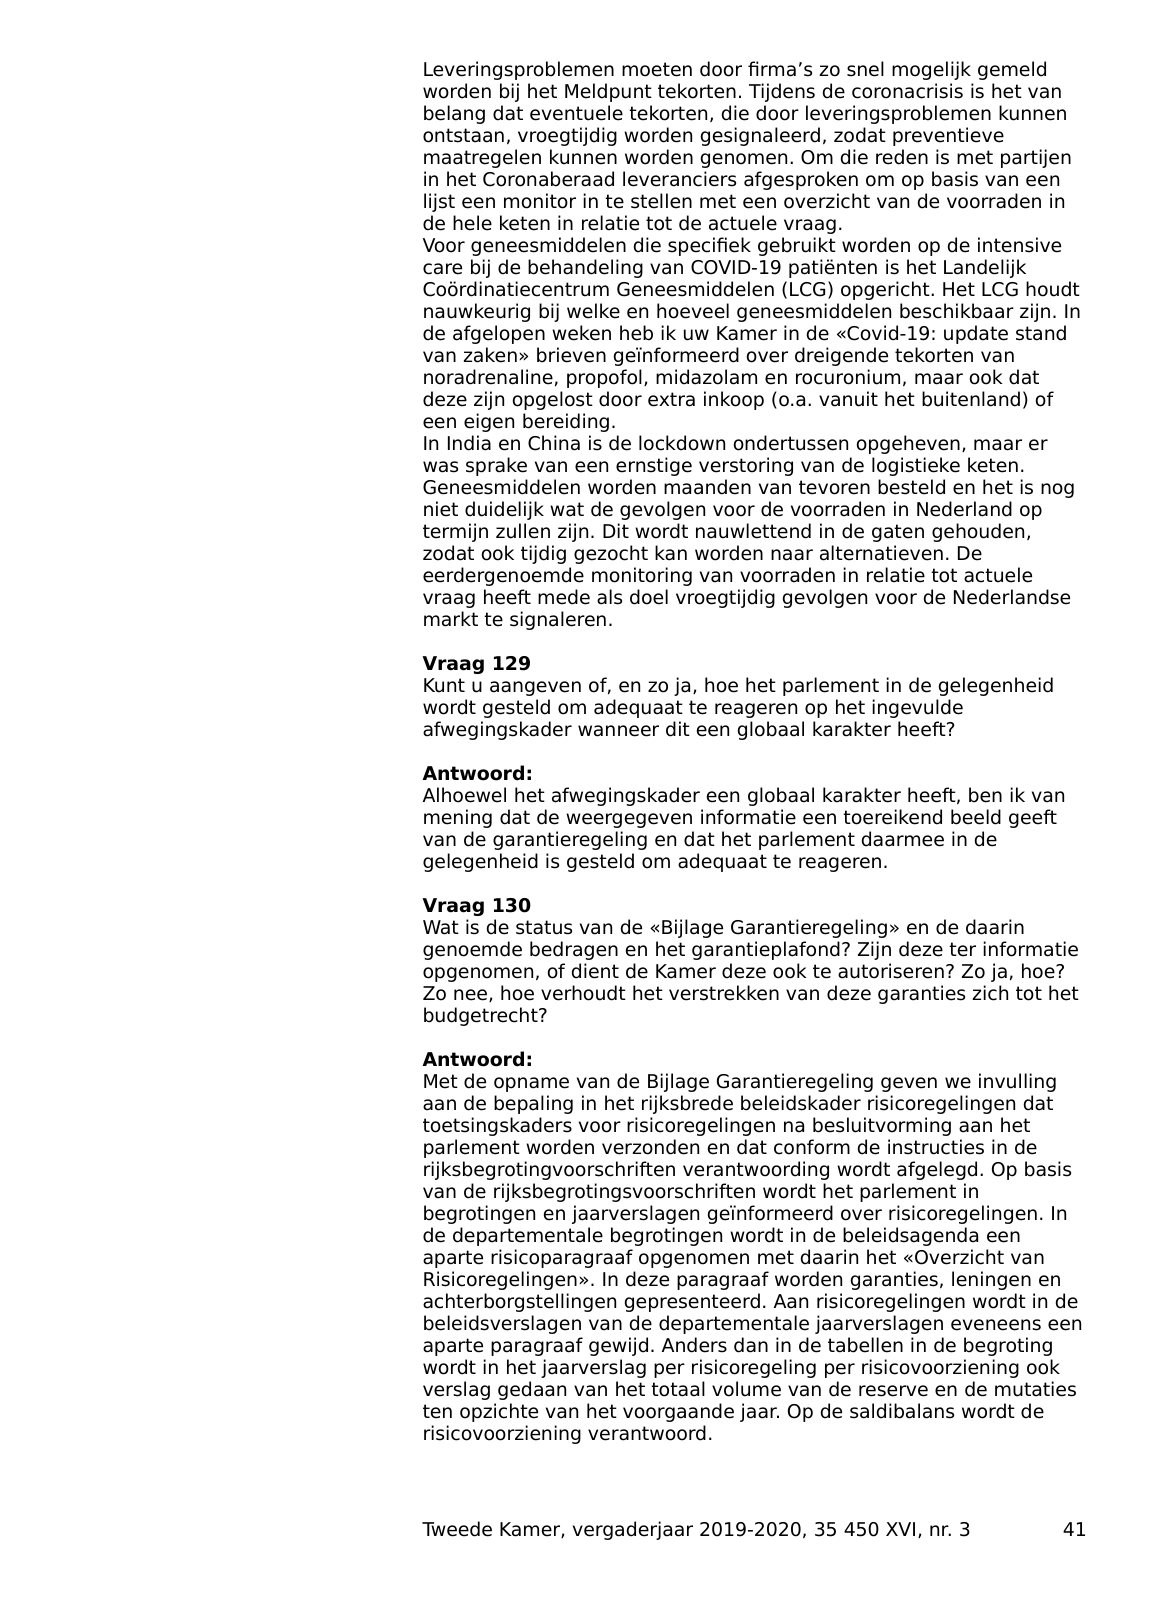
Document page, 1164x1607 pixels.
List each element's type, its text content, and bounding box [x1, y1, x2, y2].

text Wat is de status van de «Bijlage Garantieregeling» en de daarin genoemde bedragen en het garantieplafond? Zijn deze ter informatie opgenomen, of dient de Kamer deze ook te autoriseren? Zo ja, hoe? Zo nee, hoe verhoudt het verstrekken van deze garanties zich tot het budgetrecht? [422, 917, 1087, 1027]
text Voor geneesmiddelen die specifiek gebruikt worden op de intensive care bij de behandeling van COVID-19 patiënten is het Landelijk Coördinatiecentrum Geneesmiddelen (LCG) opgericht. Het LCG houdt nauwkeurig bij welke en hoeveel geneesmiddelen beschikbaar zijn. In de afgelopen weken heb ik uw Kamer in de «Covid-19: update stand van zaken» brieven geïnformeerd over dreigende tekorten van noradrenaline, propofol, midazolam en rocuronium, maar ook dat deze zijn opgelost door extra inkoop (o.a. vanuit het buitenland) of een eigen bereiding. [422, 235, 1087, 433]
text Kunt u aangeven of, en zo ja, hoe het parlement in de gelegenheid wordt gesteld om adequaat te reageren op het ingevulde afwegingskader wanneer dit een globaal karakter heeft? [422, 675, 1087, 741]
text In India en China is de lockdown ondertussen opgeheven, maar er was sprake van een ernstige verstoring van de logistieke keten. Geneesmiddelen worden maanden van tevoren besteld en het is nog niet duidelijk wat de gevolgen voor de voorraden in Nederland op termijn zullen zijn. Dit wordt nauwlettend in de gaten gehouden, zodat ook tijdig gezocht kan worden naar alternatieven. De eerdergenoemde monitoring van voorraden in relatie tot actuele vraag heeft mede als doel vroegtijdig gevolgen voor de Nederlandse markt te signaleren. [422, 433, 1087, 631]
text Leveringsproblemen moeten door firma’s zo snel mogelijk gemeld worden bij het Meldpunt tekorten. Tijdens de coronacrisis is het van belang dat eventuele tekorten, die door leveringsproblemen kunnen ontstaan, vroegtijdig worden gesignaleerd, zodat preventieve maatregelen kunnen worden genomen. Om die reden is met partijen in het Coronaberaad leveranciers afgesproken om op basis van een lijst een monitor in te stellen met een overzicht van de voorraden in de hele keten in relatie tot de actuele vraag. [422, 59, 1087, 235]
text Antwoord: [422, 1049, 1087, 1071]
text Vraag 129 [422, 653, 1087, 675]
text Met de opname van de Bijlage Garantieregeling geven we invulling aan de bepaling in het rijksbrede beleidskader risicoregelingen dat toetsingskaders voor risicoregelingen na besluitvorming aan het parlement worden verzonden en dat conform de instructies in de rijksbegrotingvoorschriften verantwoording wordt afgelegd. Op basis van de rijksbegrotingsvoorschriften wordt het parlement in begrotingen en jaarverslagen geïnformeerd over risicoregelingen. In de departementale begrotingen wordt in de beleidsagenda een aparte risicoparagraaf opgenomen met daarin het «Overzicht van Risicoregelingen». In deze paragraaf worden garanties, leningen en achterborgstellingen gepresenteerd. Aan risicoregelingen wordt in de beleidsverslagen van de departementale jaarverslagen eveneens een aparte paragraaf gewijd. Anders dan in de tabellen in de begroting wordt in het jaarverslag per risicoregeling per risicovoorziening ook verslag gedaan van het totaal volume van de reserve en de mutaties ten opzichte van het voorgaande jaar. Op de saldibalans wordt de risicovoorziening verantwoord. [422, 1071, 1087, 1444]
text Vraag 130 [422, 895, 1087, 917]
text Alhoewel het afwegingskader een globaal karakter heeft, ben ik van mening dat de weergegeven informatie een toereikend beeld geeft van de garantieregeling en dat het parlement daarmee in de gelegenheid is gesteld om adequaat te reageren. [422, 785, 1087, 873]
text Antwoord: [422, 763, 1087, 785]
